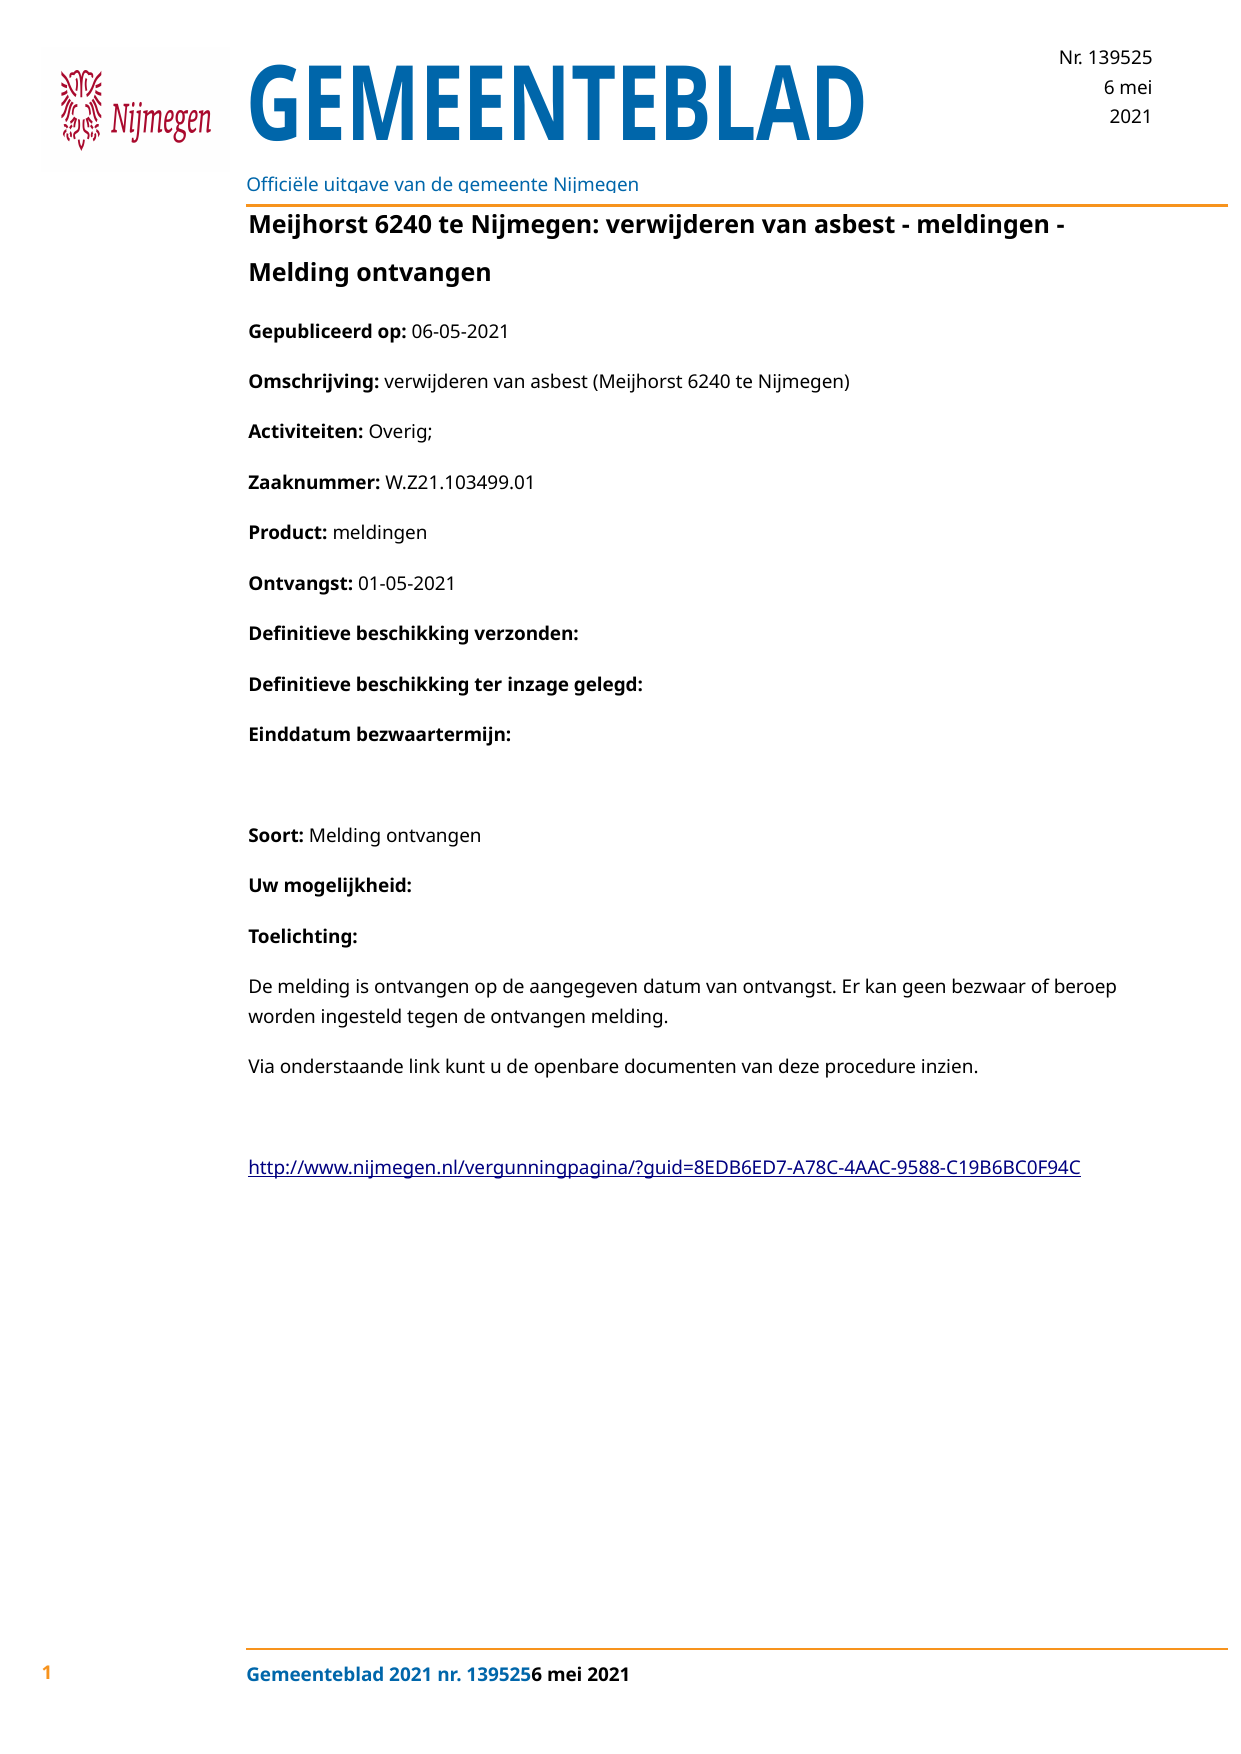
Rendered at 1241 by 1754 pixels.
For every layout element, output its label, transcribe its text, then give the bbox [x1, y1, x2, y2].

text De melding is ontvangen op de aangegeven datum van ontvangst. Er kan geen bezwaar of beroep worden ingesteld tegen de ontvangen melding. [248, 973, 1152, 1029]
text http://www.nijmegen.nl/vergunningpagina/?guid=8EDB6ED7-A78C-4AAC-9588-C19B6BC0F94C [248, 1154, 1152, 1180]
text Ontvangst: 01-05-2021 [248, 570, 1152, 596]
text Zaaknummer: W.Z21.103499.01 [248, 469, 1152, 495]
text Activiteiten: Overig; [248, 419, 1152, 444]
text Via onderstaande link kunt u de openbare documenten van deze procedure inzien. [248, 1053, 1152, 1079]
text Meijhorst 6240 te Nijmegen: verwijderen van asbest - meldingen - Melding ontvangen [248, 207, 1152, 288]
text Definitieve beschikking verzonden: [248, 620, 1152, 646]
text Omschrijving: verwijderen van asbest (Meijhorst 6240 te Nijmegen) [248, 368, 1152, 394]
text Einddatum bezwaartermijn: [248, 721, 1152, 747]
text Soort: Melding ontvangen [248, 822, 1152, 848]
text Product: meldingen [248, 519, 1152, 545]
picture [41, 47, 231, 172]
text Gepubliceerd op: 06-05-2021 [248, 318, 1152, 344]
text Toelichting: [248, 923, 1152, 949]
text Uw mogelijkheid: [248, 872, 1152, 898]
text Definitieve beschikking ter inzage gelegd: [248, 671, 1152, 697]
